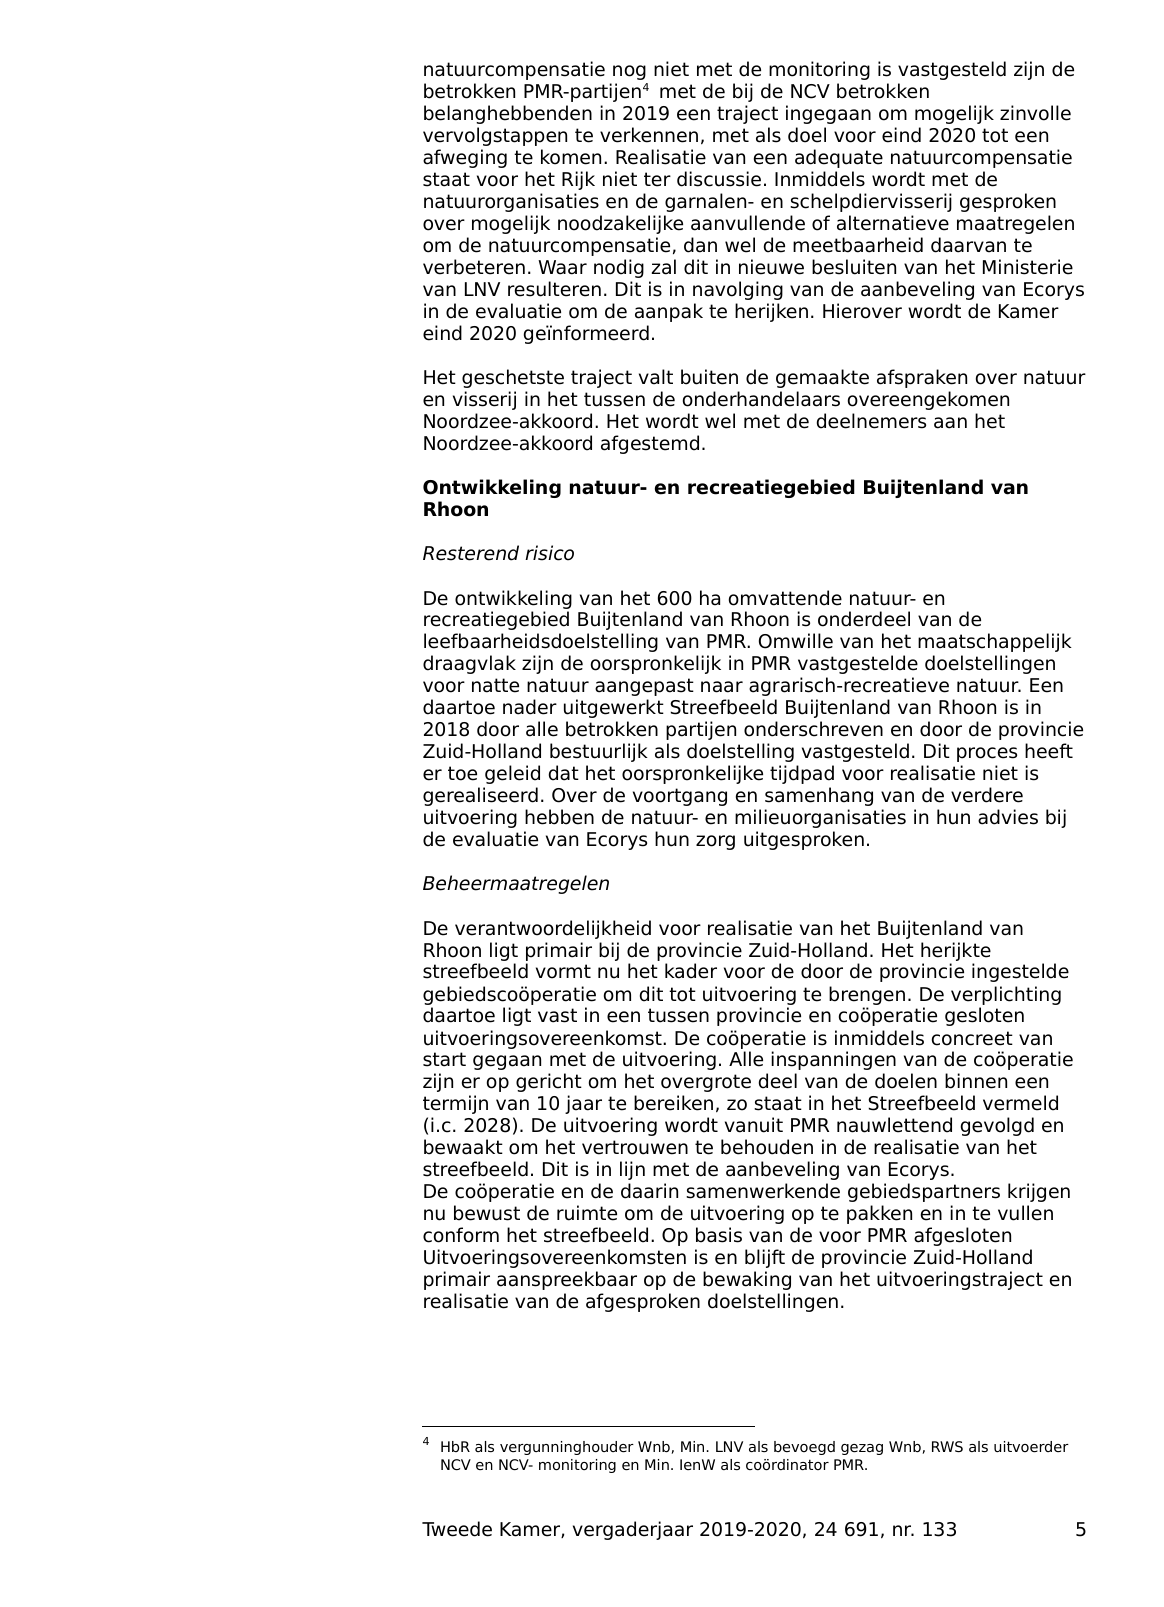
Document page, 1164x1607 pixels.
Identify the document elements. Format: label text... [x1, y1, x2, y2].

text De coöperatie en de daarin samenwerkende gebiedspartners krijgen nu bewust de ruimte om de uitvoering op te pakken en in te vullen conform het streefbeeld. Op basis van de voor PMR afgesloten Uitvoeringsovereenkomsten is en blijft de provincie Zuid-Holland primair aanspreekbaar op de bewaking van het uitvoeringstraject en realisatie van de afgesproken doelstellingen. [422, 1181, 1087, 1313]
subtitle Ontwikkeling natuur- en recreatiegebied Buijtenland van Rhoon [422, 477, 1087, 521]
text natuurcompensatie nog niet met de monitoring is vastgesteld zijn de betrokken PMR-partijen met de bij de NCV betrokken belanghebbenden in 2019 een traject ingegaan om mogelijk zinvolle vervolgstappen te verkennen, met als doel voor eind 2020 tot een afweging te komen. Realisatie van een adequate natuurcompensatie staat voor het Rijk niet ter discussie. Inmiddels wordt met de natuurorganisaties en de garnalen- en schelpdiervisserij gesproken over mogelijk noodzakelijke aanvullende of alternatieve maatregelen om de natuurcompensatie, dan wel de meetbaarheid daarvan te verbeteren. Waar nodig zal dit in nieuwe besluiten van het Ministerie van LNV resulteren. Dit is in navolging van de aanbeveling van Ecorys in de evaluatie om de aanpak te herijken. Hierover wordt de Kamer eind 2020 geïnformeerd. [422, 59, 1087, 345]
text HbR als vergunninghouder Wnb, Min. LNV als bevoegd gezag Wnb, RWS als uitvoerder NCV en NCV- monitoring en Min. IenW als coördinator PMR. [422, 1435, 1087, 1474]
subtitle Resterend risico [422, 543, 1087, 565]
text De ontwikkeling van het 600 ha omvattende natuur- en recreatiegebied Buijtenland van Rhoon is onderdeel van de leefbaarheidsdoelstelling van PMR. Omwille van het maatschappelijk draagvlak zijn de oorspronkelijk in PMR vastgestelde doelstellingen voor natte natuur aangepast naar agrarisch-recreatieve natuur. Een daartoe nader uitgewerkt Streefbeeld Buijtenland van Rhoon is in 2018 door alle betrokken partijen onderschreven en door de provincie Zuid-Holland bestuurlijk als doelstelling vastgesteld. Dit proces heeft er toe geleid dat het oorspronkelijke tijdpad voor realisatie niet is gerealiseerd. Over de voortgang en samenhang van de verdere uitvoering hebben de natuur- en milieuorganisaties in hun advies bij de evaluatie van Ecorys hun zorg uitgesproken. [422, 587, 1087, 851]
text Het geschetste traject valt buiten de gemaakte afspraken over natuur en visserij in het tussen de onderhandelaars overeengekomen Noordzee-akkoord. Het wordt wel met de deelnemers aan het Noordzee-akkoord afgestemd. [422, 367, 1087, 455]
subtitle Beheermaatregelen [422, 873, 1087, 895]
text De verantwoordelijkheid voor realisatie van het Buijtenland van Rhoon ligt primair bij de provincie Zuid-Holland. Het herijkte streefbeeld vormt nu het kader voor de door de provincie ingestelde gebiedscoöperatie om dit tot uitvoering te brengen. De verplichting daartoe ligt vast in een tussen provincie en coöperatie gesloten uitvoeringsovereenkomst. De coöperatie is inmiddels concreet van start gegaan met de uitvoering. Alle inspanningen van de coöperatie zijn er op gericht om het overgrote deel van de doelen binnen een termijn van 10 jaar te bereiken, zo staat in het Streefbeeld vermeld (i.c. 2028). De uitvoering wordt vanuit PMR nauwlettend gevolgd en bewaakt om het vertrouwen te behouden in de realisatie van het streefbeeld. Dit is in lijn met de aanbeveling van Ecorys. [422, 917, 1087, 1181]
